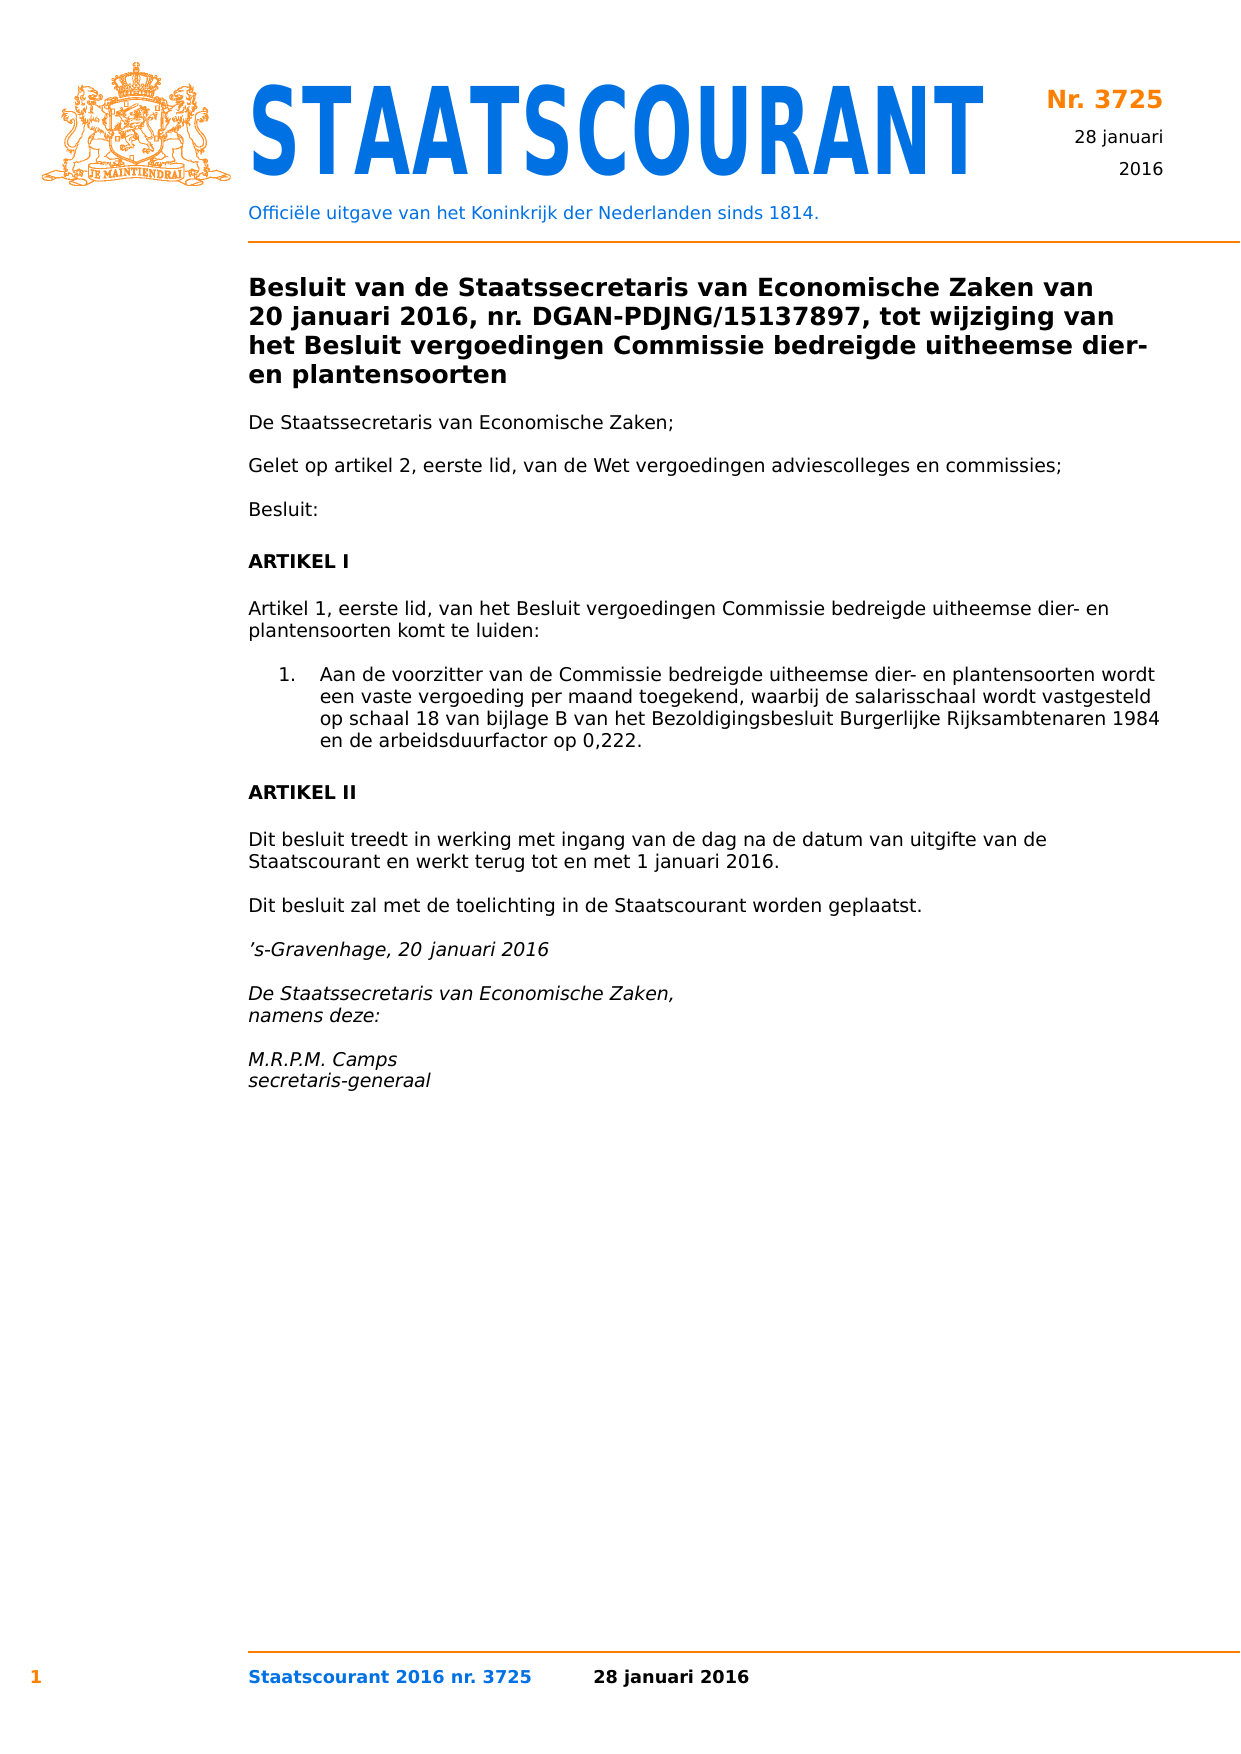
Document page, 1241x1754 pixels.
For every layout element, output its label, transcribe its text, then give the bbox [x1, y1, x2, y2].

text Artikel 1, eerste lid, van het Besluit vergoedingen Commissie bedreigde uitheemse dier- en plantensoorten komt te luiden: [248, 598, 1163, 642]
table_header STAATSCOURANT [248, 62, 998, 203]
text ’s-Gravenhage, 20 januari 2016 [248, 939, 1163, 961]
table_cell 2016 [998, 153, 1240, 203]
text De Staatssecretaris van Economische Zaken, namens deze: M.R.P.M. Camps secretaris-generaal [248, 982, 1163, 1092]
table_cell Officiële uitgave van het Koninkrijk der Nederlanden sinds 1814. [248, 203, 1240, 241]
table_header Nr. 3725 [998, 62, 1240, 121]
text 1. Aan de voorzitter van de Commissie bedreigde uitheemse dier- en plantensoorten wordt een vaste vergoeding per maand toegekend, waarbij de salarisschaal wordt vastgesteld op schaal 18 van bijlage B van het Bezoldigingsbesluit Burgerlijke Rijksambtenaren 1984 en de arbeidsduurfactor op 0,222. [278, 664, 1163, 752]
text Dit besluit treedt in werking met ingang van de dag na de datum van uitgifte van de Staatscourant en werkt terug tot en met 1 januari 2016. [248, 829, 1163, 873]
text Dit besluit zal met de toelichting in de Staatscourant worden geplaatst. [248, 895, 1163, 917]
text Besluit: [248, 499, 1163, 521]
table_header [25, 62, 248, 241]
subtitle Besluit van de Staatssecretaris van Economische Zaken van 20 januari 2016, nr. DGAN-PDJNG/15137897, tot wijziging van het Besluit vergoedingen Commissie bedreigde uitheemse dier- en plantensoorten [248, 273, 1163, 390]
text Gelet op artikel 2, eerste lid, van de Wet vergoedingen adviescolleges en commissies; [248, 455, 1163, 477]
table_cell 28 januari [998, 121, 1240, 153]
text De Staatssecretaris van Economische Zaken; [248, 412, 1163, 433]
subtitle ARTIKEL II [248, 782, 1163, 804]
subtitle ARTIKEL I [248, 551, 1163, 573]
picture [41, 62, 231, 186]
